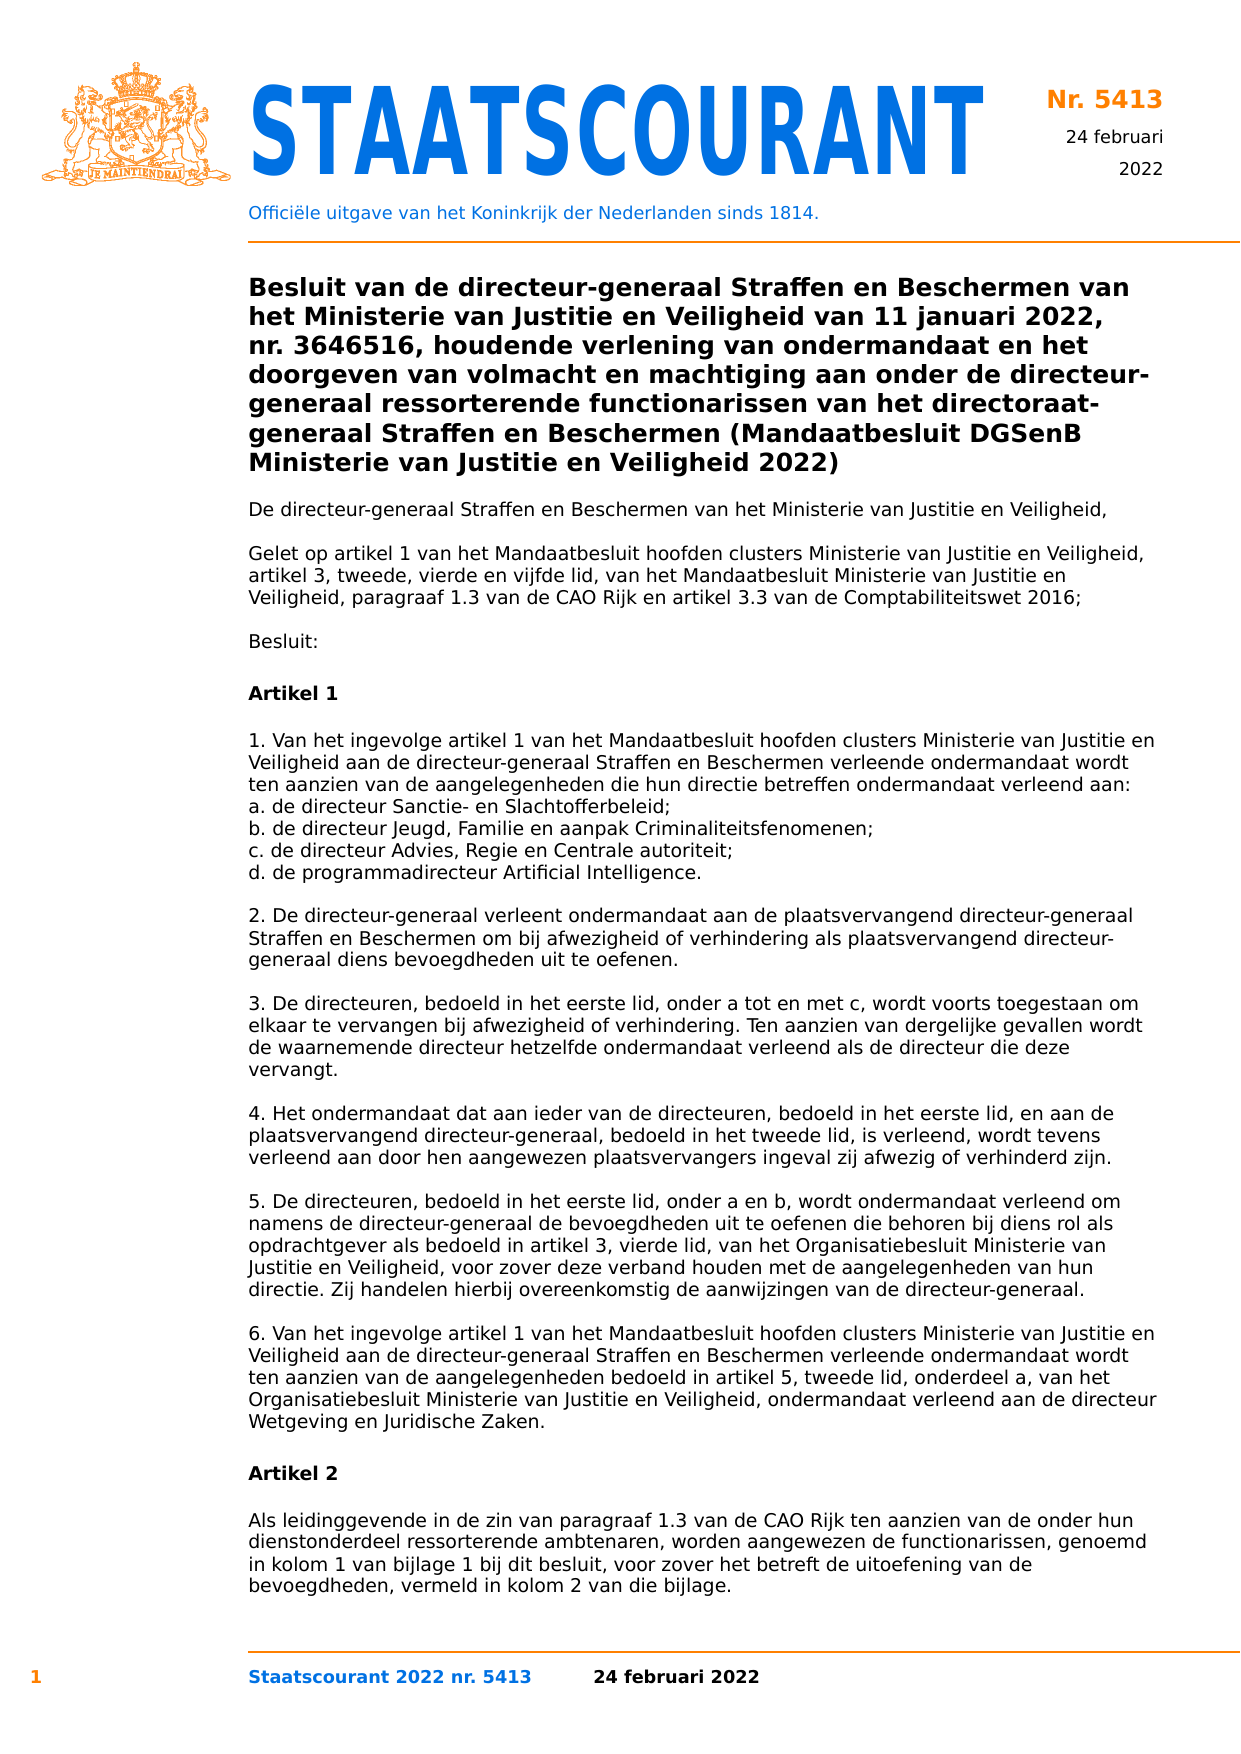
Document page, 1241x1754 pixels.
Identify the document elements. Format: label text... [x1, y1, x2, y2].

text d. de programmadirecteur Artificial Intelligence. [248, 862, 1163, 883]
text 1. Van het ingevolge artikel 1 van het Mandaatbesluit hoofden clusters Ministerie van Justitie en Veiligheid aan de directeur-generaal Straffen en Beschermen verleende ondermandaat wordt ten aanzien van de aangelegenheden die hun directie betreffen ondermandaat verleend aan: [248, 730, 1163, 796]
text a. de directeur Sanctie- en Slachtofferbeleid; [248, 796, 1163, 818]
table_header Nr. 5413 [998, 62, 1240, 121]
text Gelet op artikel 1 van het Mandaatbesluit hoofden clusters Ministerie van Justitie en Veiligheid, artikel 3, tweede, vierde en vijfde lid, van het Mandaatbesluit Ministerie van Justitie en Veiligheid, paragraaf 1.3 van de CAO Rijk en artikel 3.3 van de Comptabiliteitswet 2016; [248, 543, 1163, 609]
subtitle Besluit van de directeur-generaal Straffen en Beschermen van het Ministerie van Justitie en Veiligheid van 11 januari 2022, nr. 3646516, houdende verlening van ondermandaat en het doorgeven van volmacht en machtiging aan onder de directeur-generaal ressorterende functionarissen van het directoraat-generaal Straffen en Beschermen (Mandaatbesluit DGSenB Ministerie van Justitie en Veiligheid 2022) [248, 273, 1163, 477]
picture [41, 62, 231, 186]
table_header STAATSCOURANT [248, 62, 998, 203]
table_cell 2022 [998, 153, 1240, 203]
text 6. Van het ingevolge artikel 1 van het Mandaatbesluit hoofden clusters Ministerie van Justitie en Veiligheid aan de directeur-generaal Straffen en Beschermen verleende ondermandaat wordt ten aanzien van de aangelegenheden bedoeld in artikel 5, tweede lid, onderdeel a, van het Organisatiebesluit Ministerie van Justitie en Veiligheid, ondermandaat verleend aan de directeur Wetgeving en Juridische Zaken. [248, 1323, 1163, 1432]
table_cell 24 februari [998, 121, 1240, 153]
table_header [25, 62, 248, 241]
text b. de directeur Jeugd, Familie en aanpak Criminaliteitsfenomenen; [248, 818, 1163, 839]
text 5. De directeuren, bedoeld in het eerste lid, onder a en b, wordt ondermandaat verleend om namens de directeur-generaal de bevoegdheden uit te oefenen die behoren bij diens rol als opdrachtgever als bedoeld in artikel 3, vierde lid, van het Organisatiebesluit Ministerie van Justitie en Veiligheid, voor zover deze verband houden met de aangelegenheden van hun directie. Zij handelen hierbij overeenkomstig de aanwijzingen van de directeur-generaal. [248, 1191, 1163, 1301]
text 2. De directeur-generaal verleent ondermandaat aan de plaatsvervangend directeur-generaal Straffen en Beschermen om bij afwezigheid of verhindering als plaatsvervangend directeur-generaal diens bevoegdheden uit te oefenen. [248, 905, 1163, 971]
text 4. Het ondermandaat dat aan ieder van de directeuren, bedoeld in het eerste lid, en aan de plaatsvervangend directeur-generaal, bedoeld in het tweede lid, is verleend, wordt tevens verleend aan door hen aangewezen plaatsvervangers ingeval zij afwezig of verhinderd zijn. [248, 1103, 1163, 1169]
text De directeur-generaal Straffen en Beschermen van het Ministerie van Justitie en Veiligheid, [248, 499, 1163, 521]
subtitle Artikel 2 [248, 1462, 1163, 1484]
table_cell Officiële uitgave van het Koninkrijk der Nederlanden sinds 1814. [248, 203, 1240, 241]
subtitle Artikel 1 [248, 683, 1163, 705]
text 3. De directeuren, bedoeld in het eerste lid, onder a tot en met c, wordt voorts toegestaan om elkaar te vervangen bij afwezigheid of verhindering. Ten aanzien van dergelijke gevallen wordt de waarnemende directeur hetzelfde ondermandaat verleend als de directeur die deze vervangt. [248, 993, 1163, 1081]
text Besluit: [248, 631, 1163, 653]
text c. de directeur Advies, Regie en Centrale autoriteit; [248, 839, 1163, 862]
text Als leidinggevende in de zin van paragraaf 1.3 van de CAO Rijk ten aanzien van de onder hun dienstonderdeel ressorterende ambtenaren, worden aangewezen de functionarissen, genoemd in kolom 1 van bijlage 1 bij dit besluit, voor zover het betreft de uitoefening van de bevoegdheden, vermeld in kolom 2 van die bijlage. [248, 1509, 1163, 1597]
